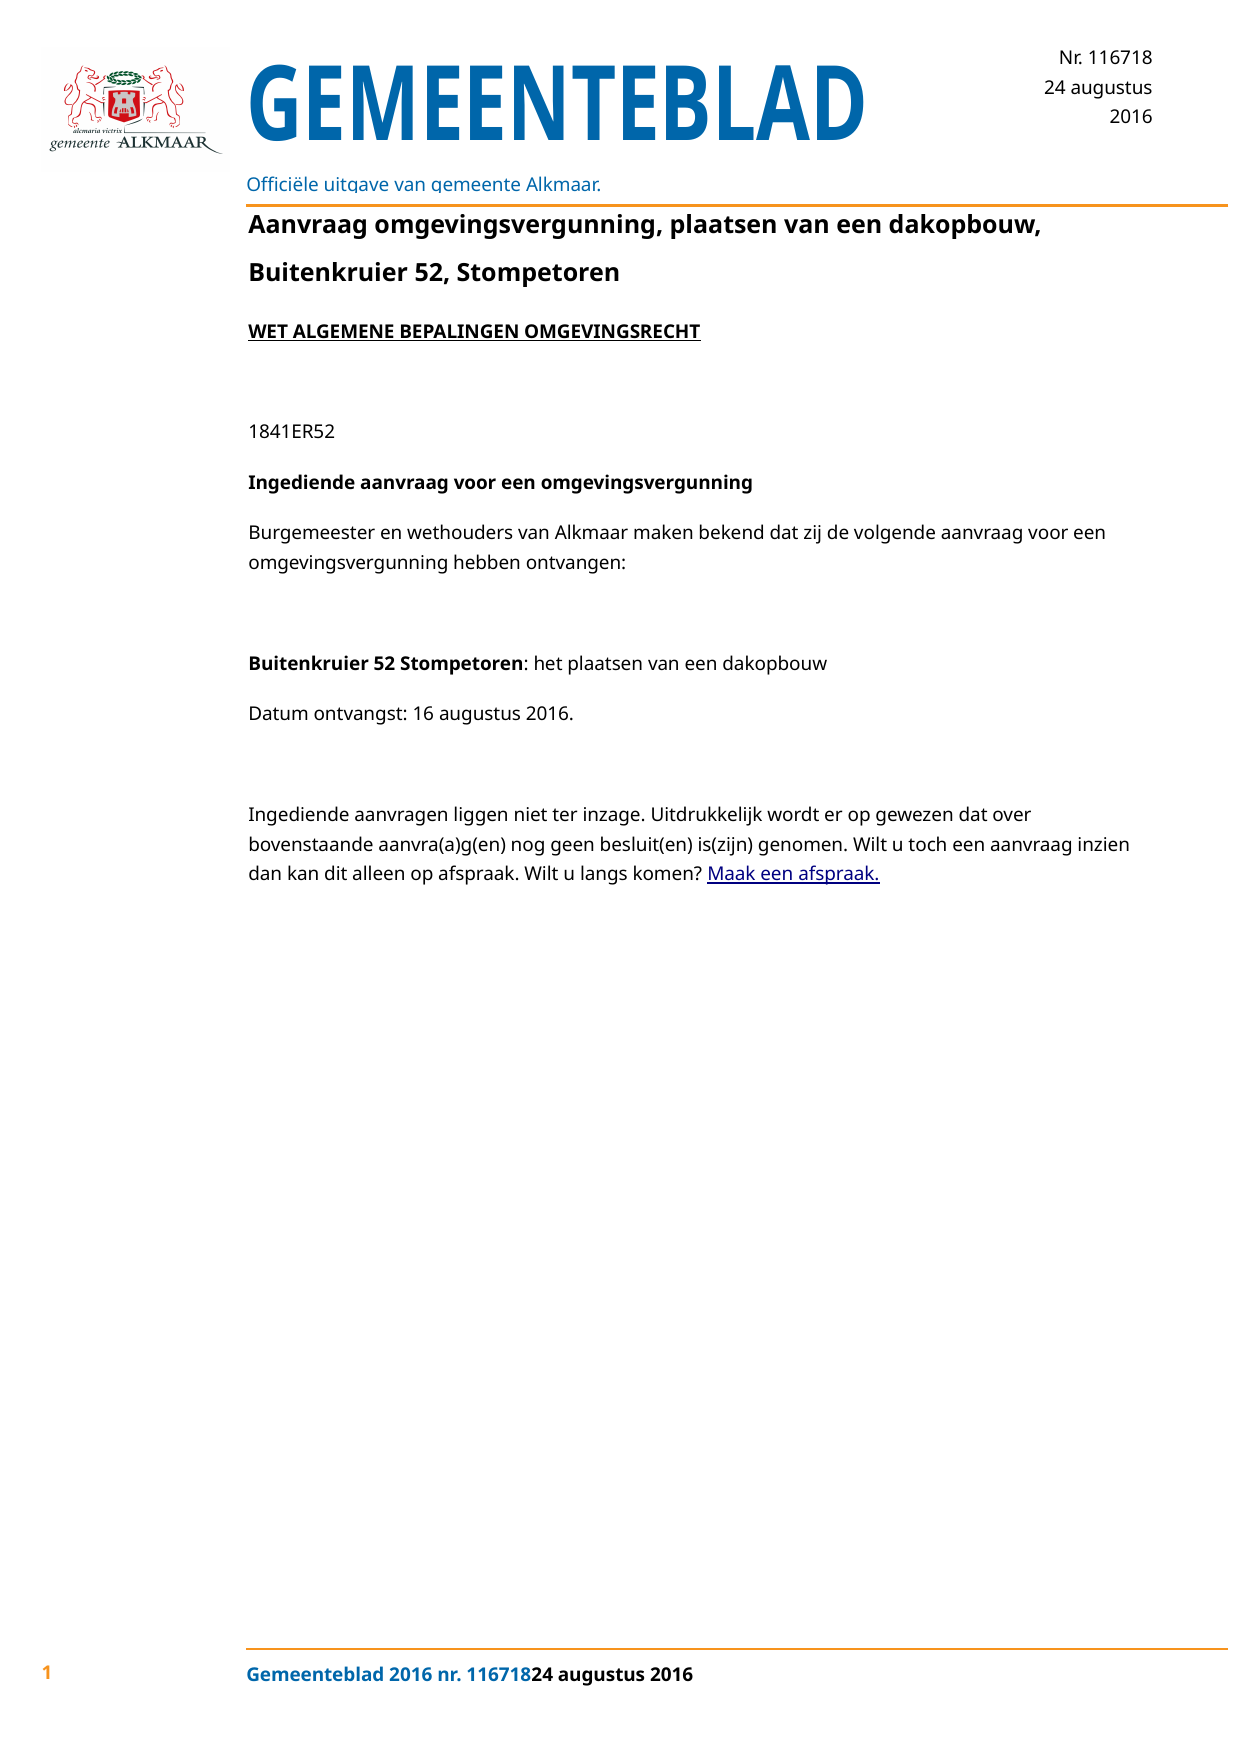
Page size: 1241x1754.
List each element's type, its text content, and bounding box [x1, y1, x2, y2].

text Aanvraag omgevingsvergunning, plaatsen van een dakopbouw, Buitenkruier 52, Stompetoren [248, 207, 1152, 288]
text Burgemeester en wethouders van Alkmaar maken bekend dat zij de volgende aanvraag voor een omgevingsvergunning hebben ontvangen: [248, 519, 1152, 575]
text Datum ontvangst: 16 augustus 2016. [248, 700, 1152, 726]
text Ingediende aanvragen liggen niet ter inzage. Uitdrukkelijk wordt er op gewezen dat over bovenstaande aanvra(a)g(en) nog geen besluit(en) is(zijn) genomen. Wilt u toch een aanvraag inzien dan kan dit alleen op afspraak. Wilt u langs komen? Maak een afspraak. [248, 801, 1152, 886]
text Ingediende aanvraag voor een omgevingsvergunning [248, 469, 1152, 495]
picture [41, 47, 231, 172]
text WET ALGEMENE BEPALINGEN OMGEVINGSRECHT [248, 318, 1152, 344]
text Buitenkruier 52 Stompetoren: het plaatsen van een dakopbouw [248, 650, 1152, 676]
text 1841ER52 [248, 419, 1152, 444]
